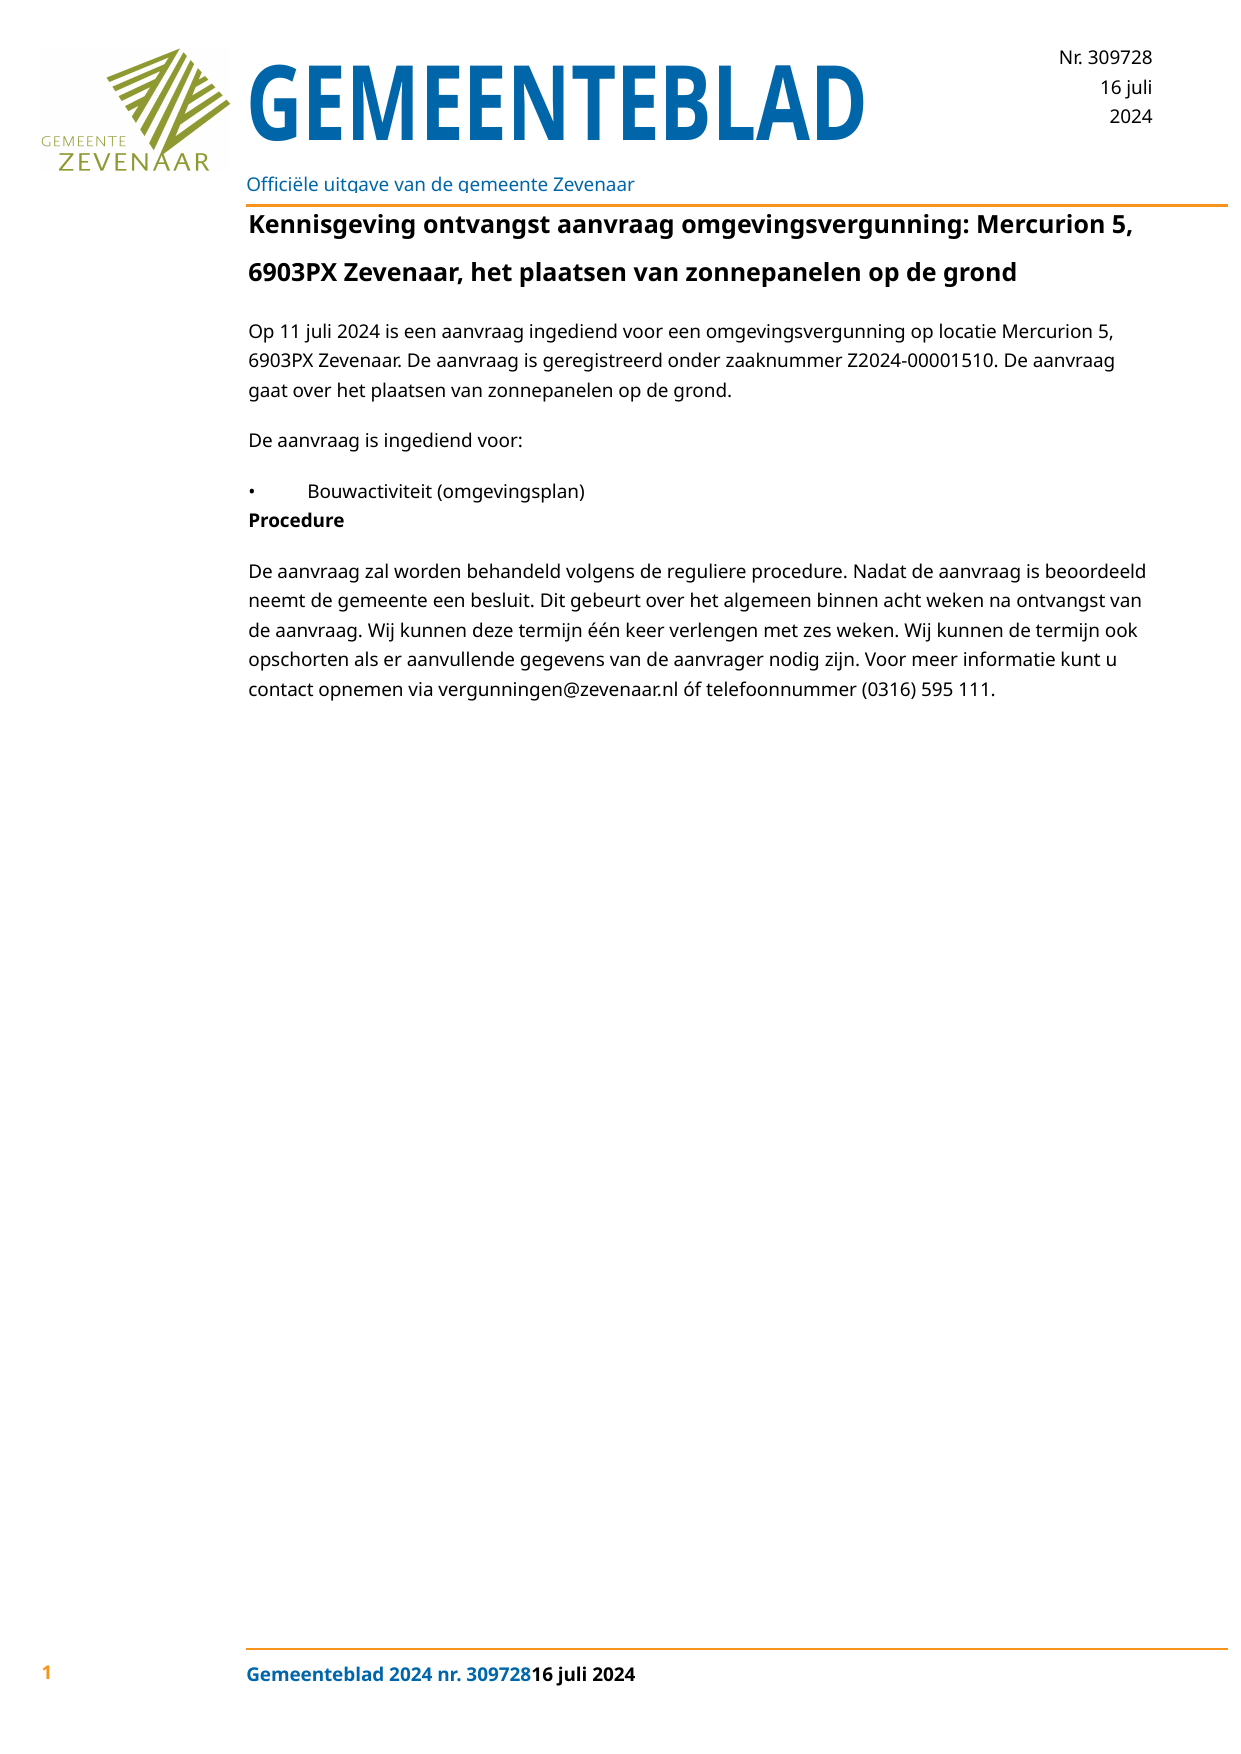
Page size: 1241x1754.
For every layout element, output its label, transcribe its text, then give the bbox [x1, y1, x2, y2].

text De aanvraag is ingediend voor: [248, 427, 1152, 453]
text Kennisgeving ontvangst aanvraag omgevingsvergunning: Mercurion 5, 6903PX Zevenaar, het plaatsen van zonnepanelen op de grond [248, 207, 1152, 288]
list Bouwactiviteit (omgevingsplan) [248, 478, 1152, 504]
text Op 11 juli 2024 is een aanvraag ingediend voor een omgevingsvergunning op locatie Mercurion 5, 6903PX Zevenaar. De aanvraag is geregistreerd onder zaaknummer Z2024-00001510. De aanvraag gaat over het plaatsen van zonnepanelen op de grond. [248, 318, 1152, 403]
text De aanvraag zal worden behandeld volgens de reguliere procedure. Nadat de aanvraag is beoordeeld neemt de gemeente een besluit. Dit gebeurt over het algemeen binnen acht weken na ontvangst van de aanvraag. Wij kunnen deze termijn één keer verlengen met zes weken. Wij kunnen de termijn ook opschorten als er aanvullende gegevens van de aanvrager nodig zijn. Voor meer informatie kunt u contact opnemen via vergunningen@zevenaar.nl óf telefoonnummer (0316) 595 111. [248, 558, 1152, 702]
picture [41, 47, 231, 172]
text Procedure [248, 507, 1152, 533]
